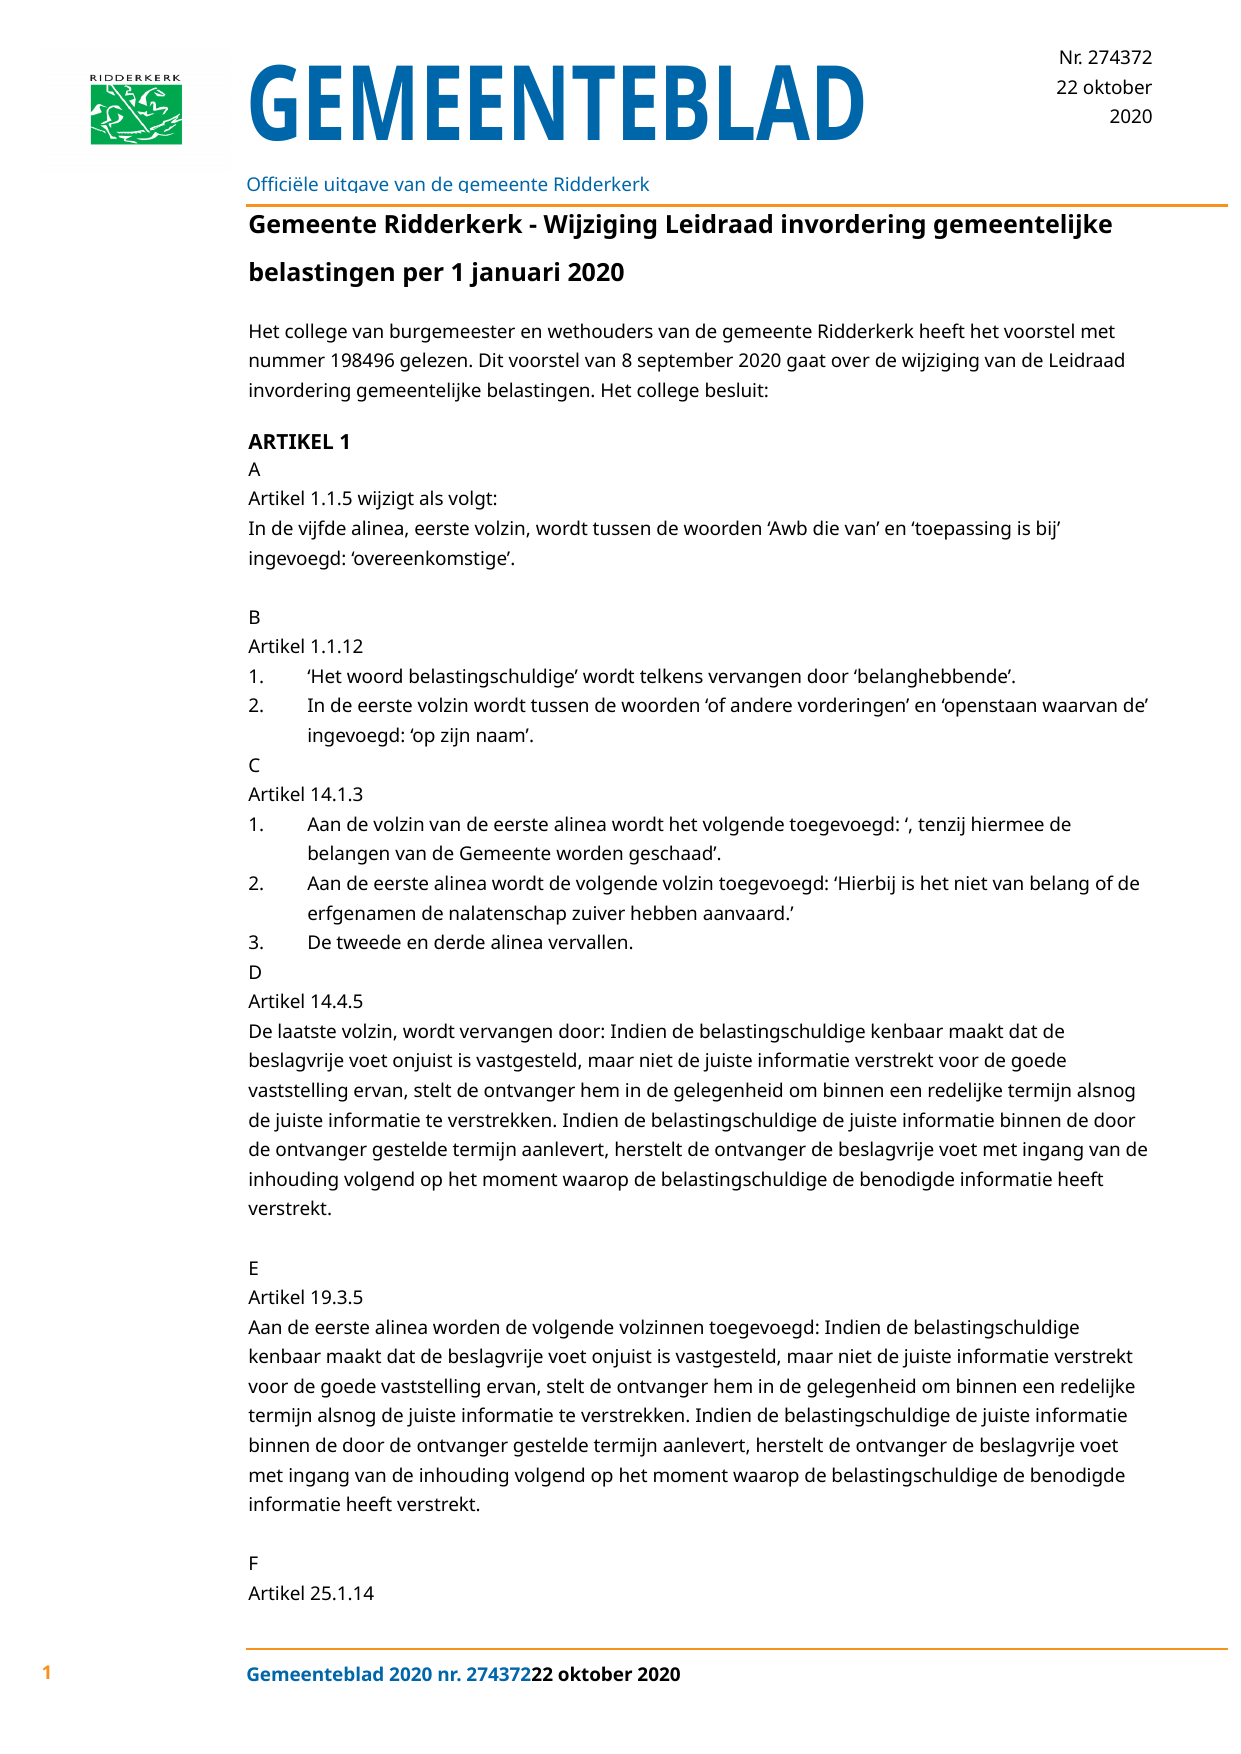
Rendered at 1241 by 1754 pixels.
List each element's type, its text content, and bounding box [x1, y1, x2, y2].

text Artikel 14.1.3 [248, 781, 1152, 807]
text ARTIKEL 1 [248, 427, 1152, 456]
list De tweede en derde alinea vervallen. [248, 929, 1152, 955]
list Aan de volzin van de eerste alinea wordt het volgende toegevoegd: ‘, tenzij hiermee de belangen van de Gemeente worden geschaad’. [248, 811, 1152, 866]
text Artikel 19.3.5 [248, 1284, 1152, 1310]
text Artikel 1.1.5 wijzigt als volgt: [248, 486, 1152, 511]
text Gemeente Ridderkerk - Wijziging Leidraad invordering gemeentelijke belastingen per 1 januari 2020 [248, 207, 1152, 288]
text D [248, 959, 1152, 984]
text Artikel 1.1.12 [248, 633, 1152, 659]
text F [248, 1551, 1152, 1576]
text Artikel 14.4.5 [248, 988, 1152, 1014]
list In de eerste volzin wordt tussen de woorden ‘of andere vorderingen’ en ‘openstaan waarvan de’ ingevoegd: ‘op zijn naam’. [248, 693, 1152, 748]
text C [248, 752, 1152, 777]
text In de vijfde alinea, eerste volzin, wordt tussen de woorden ‘Awb die van’ en ‘toepassing is bij’ ingevoegd: ‘overeenkomstige’. [248, 515, 1152, 570]
list ‘Het woord belastingschuldige’ wordt telkens vervangen door ‘belanghebbende’. [248, 663, 1152, 689]
text A [248, 456, 1152, 482]
picture [41, 47, 231, 172]
text Artikel 25.1.14 [248, 1580, 1152, 1606]
text Aan de eerste alinea worden de volgende volzinnen toegevoegd: Indien de belastingschuldige kenbaar maakt dat de beslagvrije voet onjuist is vastgesteld, maar niet de juiste informatie verstrekt voor de goede vaststelling ervan, stelt de ontvanger hem in de gelegenheid om binnen een redelijke termijn alsnog de juiste informatie te verstrekken. Indien de belastingschuldige de juiste informatie binnen de door de ontvanger gestelde termijn aanlevert, herstelt de ontvanger de beslagvrije voet met ingang van de inhouding volgend op het moment waarop de belastingschuldige de benodigde informatie heeft verstrekt. [248, 1314, 1152, 1517]
text E [248, 1255, 1152, 1280]
text B [248, 604, 1152, 629]
list Aan de eerste alinea wordt de volgende volzin toegevoegd: ‘Hierbij is het niet van belang of de erfgenamen de nalatenschap zuiver hebben aanvaard.’ [248, 870, 1152, 925]
text De laatste volzin, wordt vervangen door: Indien de belastingschuldige kenbaar maakt dat de beslagvrije voet onjuist is vastgesteld, maar niet de juiste informatie verstrekt voor de goede vaststelling ervan, stelt de ontvanger hem in de gelegenheid om binnen een redelijke termijn alsnog de juiste informatie te verstrekken. Indien de belastingschuldige de juiste informatie binnen de door de ontvanger gestelde termijn aanlevert, herstelt de ontvanger de beslagvrije voet met ingang van de inhouding volgend op het moment waarop de belastingschuldige de benodigde informatie heeft verstrekt. [248, 1018, 1152, 1221]
text Het college van burgemeester en wethouders van de gemeente Ridderkerk heeft het voorstel met nummer 198496 gelezen. Dit voorstel van 8 september 2020 gaat over de wijziging van de Leidraad invordering gemeentelijke belastingen. Het college besluit: [248, 318, 1152, 403]
